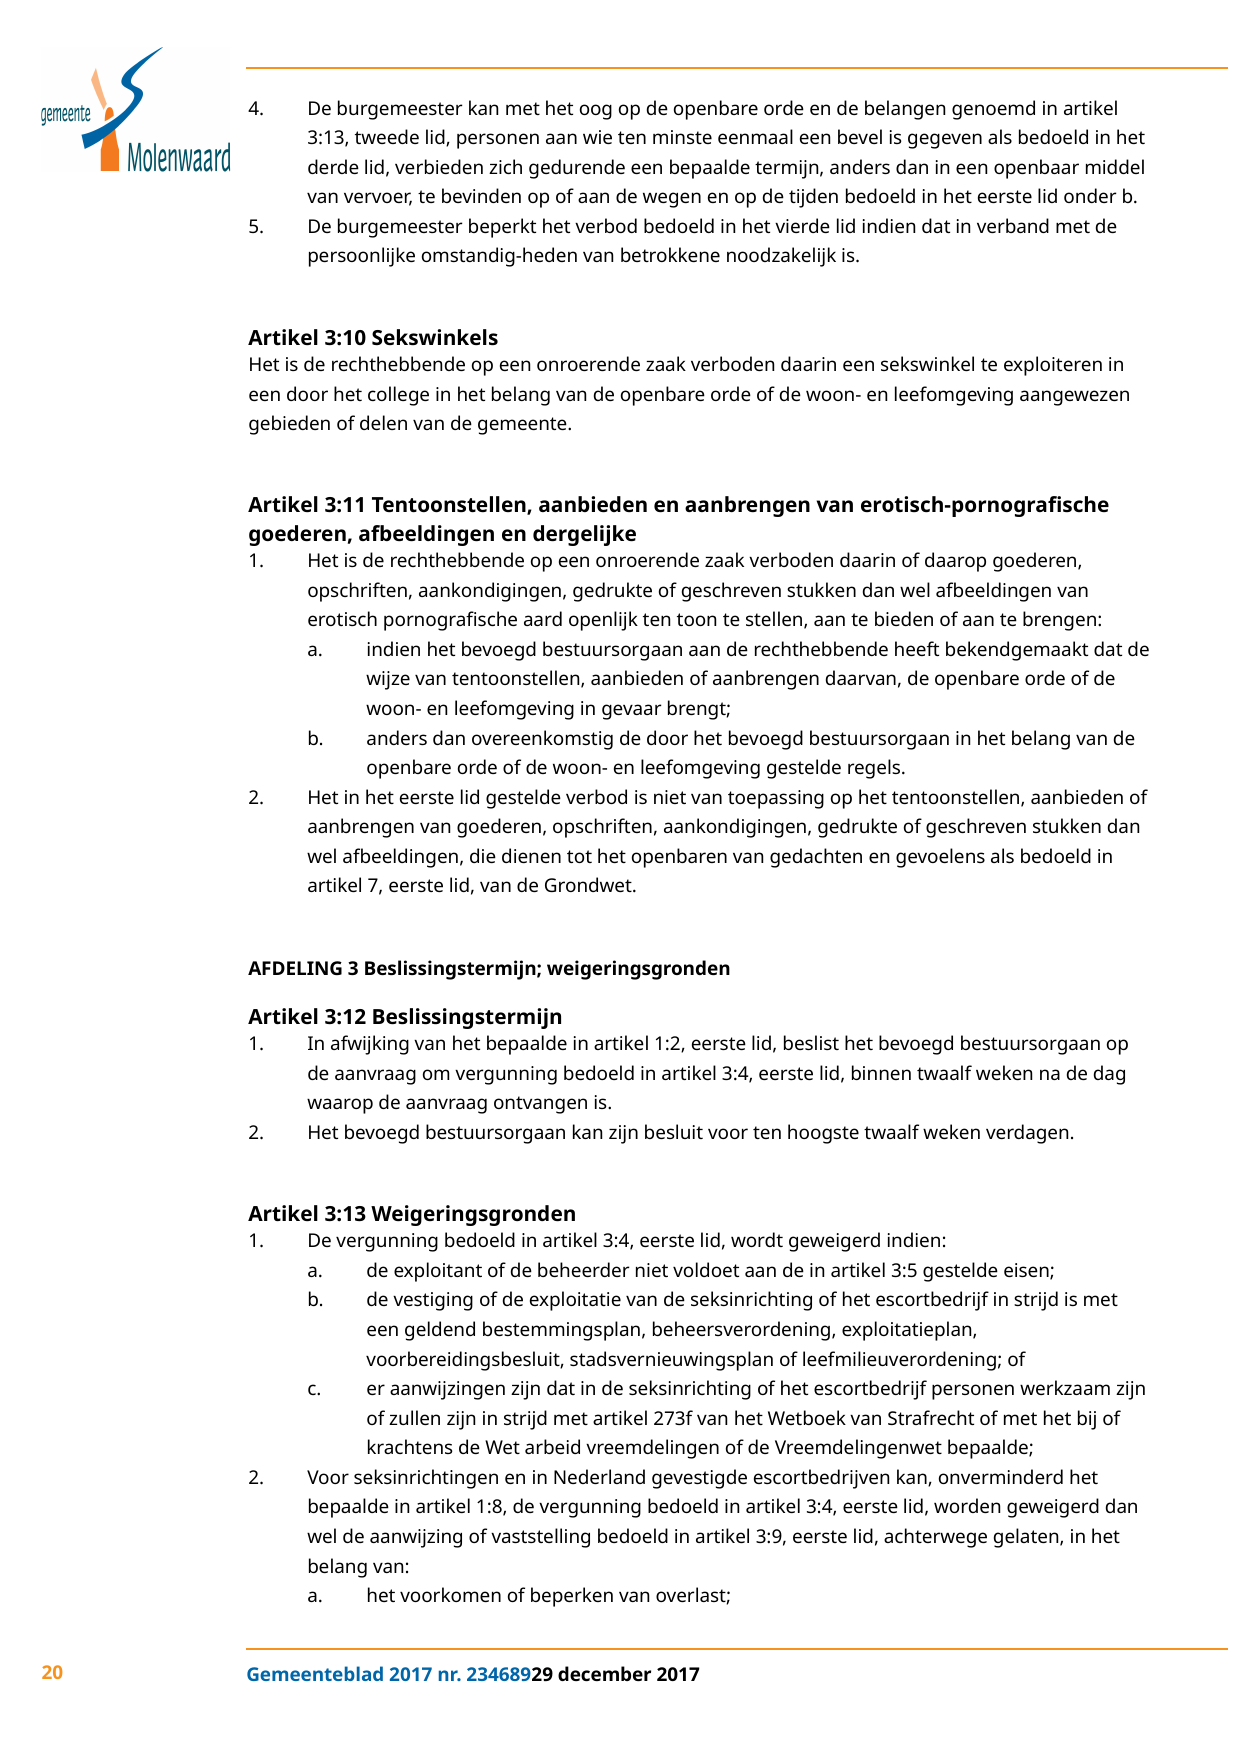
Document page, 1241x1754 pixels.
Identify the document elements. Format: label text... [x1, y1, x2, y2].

list indien het bevoegd bestuursorgaan aan de rechthebbende heeft bekendgemaakt dat de wijze van tentoonstellen, aanbieden of aanbrengen daarvan, de openbare orde of de woon- en leefomgeving in gevaar brengt; [307, 636, 1152, 721]
text Artikel 3:11 Tentoonstellen, aanbieden en aanbrengen van erotisch-pornografische goederen, afbeeldingen en dergelijke [248, 490, 1152, 547]
list De burgemeester beperkt het verbod bedoeld in het vierde lid indien dat in verband met de persoonlijke omstandig-heden van betrokkene noodzakelijk is. [248, 213, 1152, 268]
list er aanwijzingen zijn dat in de seksinrichting of het escortbedrijf personen werkzaam zijn of zullen zijn in strijd met artikel 273f van het Wetboek van Strafrecht of met het bij of krachtens de Wet arbeid vreemdelingen of de Vreemdelingenwet bepaalde; [307, 1375, 1152, 1460]
list In afwijking van het bepaalde in artikel 1:2, eerste lid, beslist het bevoegd bestuursorgaan op de aanvraag om vergunning bedoeld in artikel 3:4, eerste lid, binnen twaalf weken na de dag waarop de aanvraag ontvangen is. [248, 1030, 1152, 1115]
text Artikel 3:12 Beslissingstermijn [248, 1002, 1152, 1030]
text Artikel 3:13 Weigeringsgronden [248, 1199, 1152, 1227]
text AFDELING 3 Beslissingstermijn; weigeringsgronden [248, 953, 1152, 981]
text Het is de rechthebbende op een onroerende zaak verboden daarin een sekswinkel te exploiteren in een door het college in het belang van de openbare orde of de woon- en leefomgeving aangewezen gebieden of delen van de gemeente. [248, 351, 1152, 436]
list Voor seksinrichtingen en in Nederland gevestigde escortbedrijven kan, onverminderd het bepaalde in artikel 1:8, de vergunning bedoeld in artikel 3:4, eerste lid, worden geweigerd dan wel de aanwijzing of vaststelling bedoeld in artikel 3:9, eerste lid, achterwege gelaten, in het belang van: [248, 1464, 1152, 1579]
list Het in het eerste lid gestelde verbod is niet van toepassing op het tentoonstellen, aanbieden of aanbrengen van goederen, opschriften, aankondigingen, gedrukte of geschreven stukken dan wel afbeeldingen, die dienen tot het openbaren van gedachten en gevoelens als bedoeld in artikel 7, eerste lid, van de Grondwet. [248, 784, 1152, 898]
list het voorkomen of beperken van overlast; [307, 1582, 1152, 1608]
picture [41, 47, 231, 172]
list Het bevoegd bestuursorgaan kan zijn besluit voor ten hoogste twaalf weken verdagen. [248, 1119, 1152, 1145]
list De vergunning bedoeld in artikel 3:4, eerste lid, wordt geweigerd indien: [248, 1227, 1152, 1253]
list de exploitant of de beheerder niet voldoet aan de in artikel 3:5 gestelde eisen; [307, 1257, 1152, 1283]
list Het is de rechthebbende op een onroerende zaak verboden daarin of daarop goederen, opschriften, aankondigingen, gedrukte of geschreven stukken dan wel afbeeldingen van erotisch pornografische aard openlijk ten toon te stellen, aan te bieden of aan te brengen: [248, 547, 1152, 632]
list anders dan overeenkomstig de door het bevoegd bestuursorgaan in het belang van de openbare orde of de woon- en leefomgeving gestelde regels. [307, 725, 1152, 780]
list De burgemeester kan met het oog op de openbare orde en de belangen genoemd in artikel 3:13, tweede lid, personen aan wie ten minste eenmaal een bevel is gegeven als bedoeld in het derde lid, verbieden zich gedurende een bepaalde termijn, anders dan in een openbaar middel van vervoer, te bevinden op of aan de wegen en op de tijden bedoeld in het eerste lid onder b. [248, 95, 1152, 209]
list de vestiging of de exploitatie van de seksinrichting of het escortbedrijf in strijd is met een geldend bestemmingsplan, beheersverordening, exploitatieplan, voorbereidingsbesluit, stadsvernieuwingsplan of leefmilieuverordening; of [307, 1287, 1152, 1372]
text Artikel 3:10 Sekswinkels [248, 323, 1152, 351]
